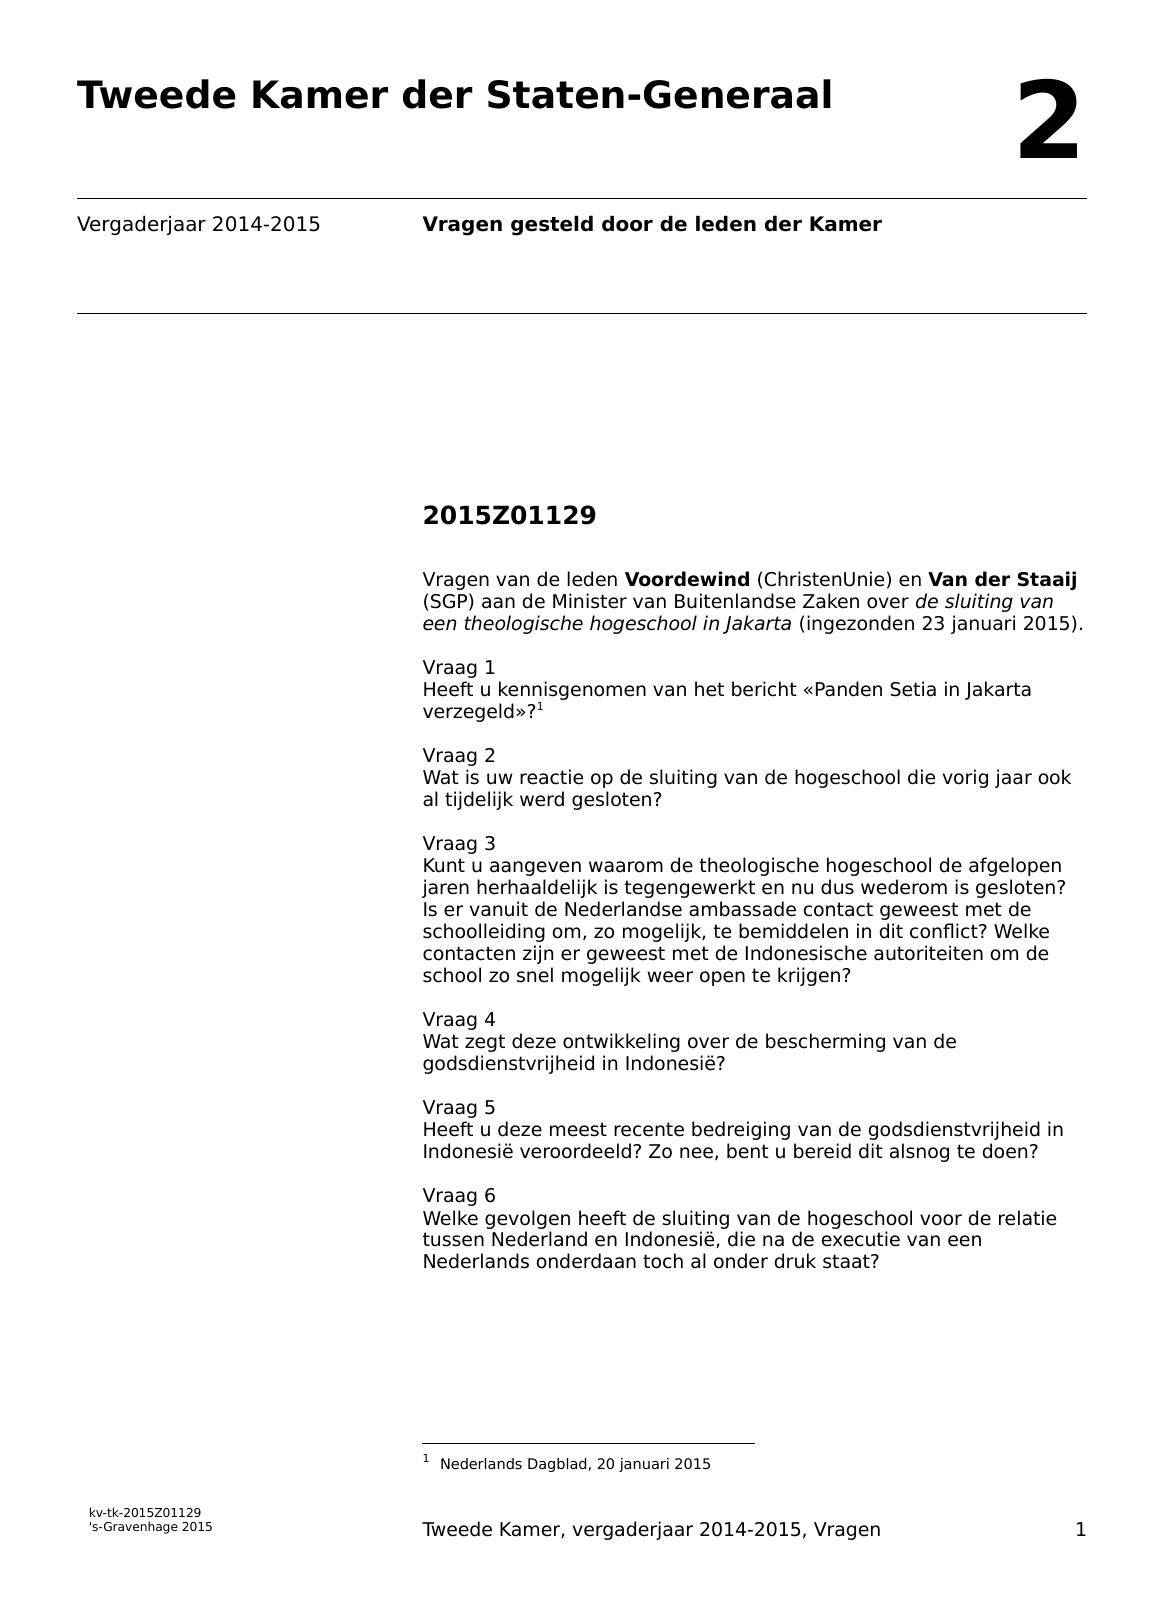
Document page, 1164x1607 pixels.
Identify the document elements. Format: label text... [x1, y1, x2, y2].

text Kunt u aangeven waarom de theologische hogeschool de afgelopen jaren herhaaldelijk is tegengewerkt en nu dus wederom is gesloten? Is er vanuit de Nederlandse ambassade contact geweest met de schoolleiding om, zo mogelijk, te bemiddelen in dit conflict? Welke contacten zijn er geweest met de Indonesische autoriteiten om de school zo snel mogelijk weer open te krijgen? [422, 855, 1087, 987]
table_cell Vragen gesteld door de leden der Kamer [422, 199, 1087, 313]
table_cell Vergaderjaar 2014-2015 [77, 199, 422, 313]
text 2015Z01129 [422, 501, 1087, 531]
text Heeft u deze meest recente bedreiging van de godsdienstvrijheid in Indonesië veroordeeld? Zo nee, bent u bereid dit alsnog te doen? [422, 1119, 1087, 1163]
text Welke gevolgen heeft de sluiting van de hogeschool voor de relatie tussen Nederland en Indonesië, die na de executie van een Nederlands onderdaan toch al onder druk staat? [422, 1207, 1087, 1273]
text Wat zegt deze ontwikkeling over de bescherming van de godsdienstvrijheid in Indonesië? [422, 1031, 1087, 1075]
text Nederlands Dagblad, 20 januari 2015 [422, 1452, 1087, 1474]
text Heeft u kennisgenomen van het bericht «Panden Setia in Jakarta verzegeld»? [422, 679, 1087, 723]
text kv-tk-2015Z01129 [88, 1506, 323, 1520]
text Vragen van de leden Voordewind (ChristenUnie) en Van der Staaij (SGP) aan de Minister van Buitenlandse Zaken over de sluiting van een theologische hogeschool in Jakarta (ingezonden 23 januari 2015). [422, 569, 1087, 635]
text Wat is uw reactie op de sluiting van de hogeschool die vorig jaar ook al tijdelijk werd gesloten? [422, 767, 1087, 811]
text 's-Gravenhage 2015 [88, 1520, 323, 1534]
text Vraag 5 [422, 1097, 1087, 1119]
text Vraag 6 [422, 1185, 1087, 1207]
text Vraag 4 [422, 1009, 1087, 1031]
text Vraag 3 [422, 833, 1087, 855]
table_header 2 [886, 59, 1087, 198]
text Vraag 1 [422, 657, 1087, 679]
text Vraag 2 [422, 745, 1087, 767]
table_header Tweede Kamer der Staten-Generaal [77, 59, 886, 198]
